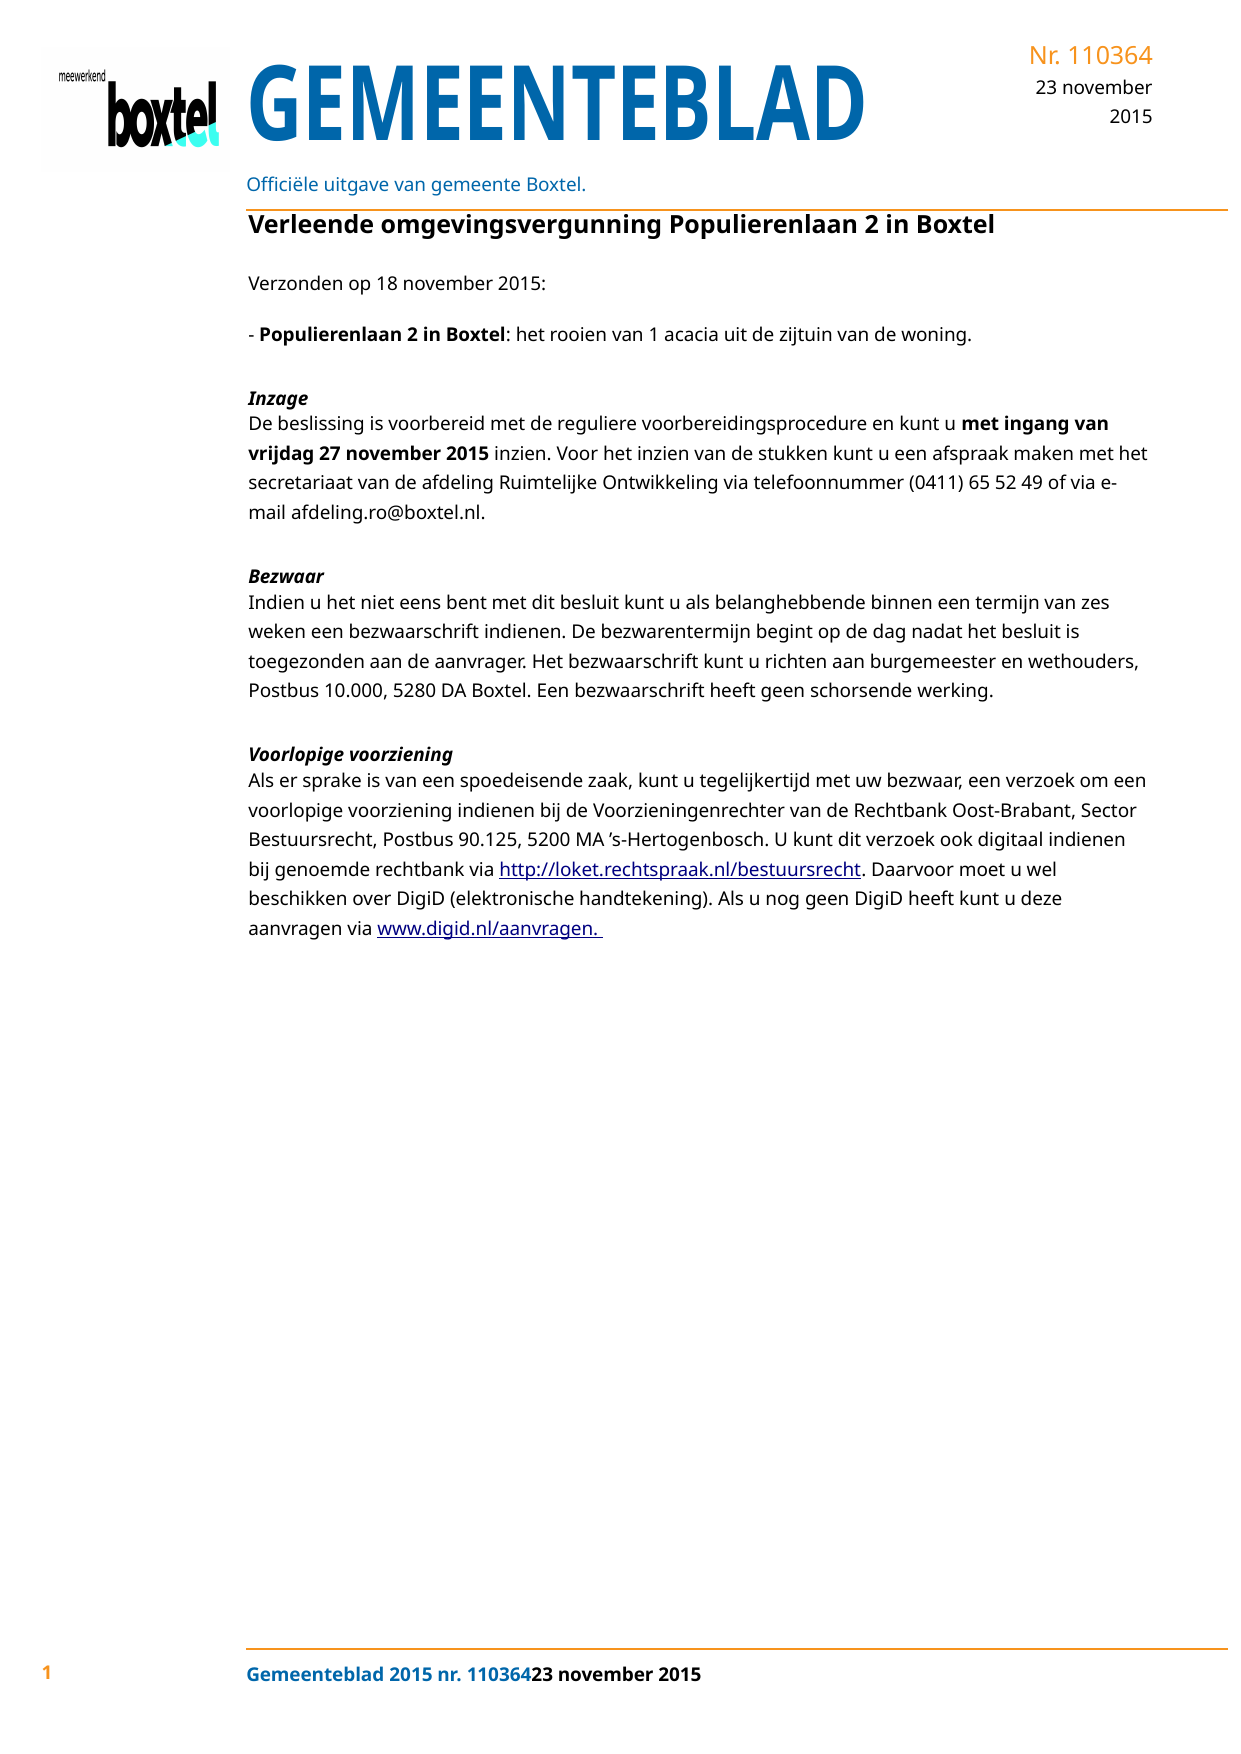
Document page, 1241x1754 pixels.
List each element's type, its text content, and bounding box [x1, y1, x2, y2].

picture [41, 47, 231, 172]
text Indien u het niet eens bent met dit besluit kunt u als belanghebbende binnen een termijn van zes weken een bezwaarschrift indienen. De bezwarentermijn begint op de dag nadat het besluit is toegezonden aan de aanvrager. Het bezwaarschrift kunt u richten aan burgemeester en wethouders, Postbus 10.000, 5280 DA Boxtel. Een bezwaarschrift heeft geen schorsende werking. [248, 589, 1152, 703]
text Verleende omgevingsvergunning Populierenlaan 2 in Boxtel [248, 211, 1152, 241]
text Verzonden op 18 november 2015: [248, 270, 1152, 296]
text Bezwaar [248, 563, 1152, 589]
text De beslissing is voorbereid met de reguliere voorbereidingsprocedure en kunt u met ingang van vrijdag 27 november 2015 inzien. Voor het inzien van de stukken kunt u een afspraak maken met het secretariaat van de afdeling Ruimtelijke Ontwikkeling via telefoonnummer (0411) 65 52 49 of via e-mail afdeling.ro@boxtel.nl. [248, 410, 1152, 525]
text Voorlopige voorziening [248, 742, 1152, 767]
text Als er sprake is van een spoedeisende zaak, kunt u tegelijkertijd met uw bezwaar, een verzoek om een voorlopige voorziening indienen bij de Voorzieningenrechter van de Rechtbank Oost-Brabant, Sector Bestuursrecht, Postbus 90.125, 5200 MA ’s-Hertogenbosch. U kunt dit verzoek ook digitaal indienen bij genoemde rechtbank via http://loket.rechtspraak.nl/bestuursrecht. Daarvoor moet u wel beschikken over DigiD (elektronische handtekening). Als u nog geen DigiD heeft kunt u deze aanvragen via www.digid.nl/aanvragen. [248, 767, 1152, 941]
text - Populierenlaan 2 in Boxtel: het rooien van 1 acacia uit de zijtuin van de woning. [248, 321, 1152, 346]
text Inzage [248, 385, 1152, 410]
